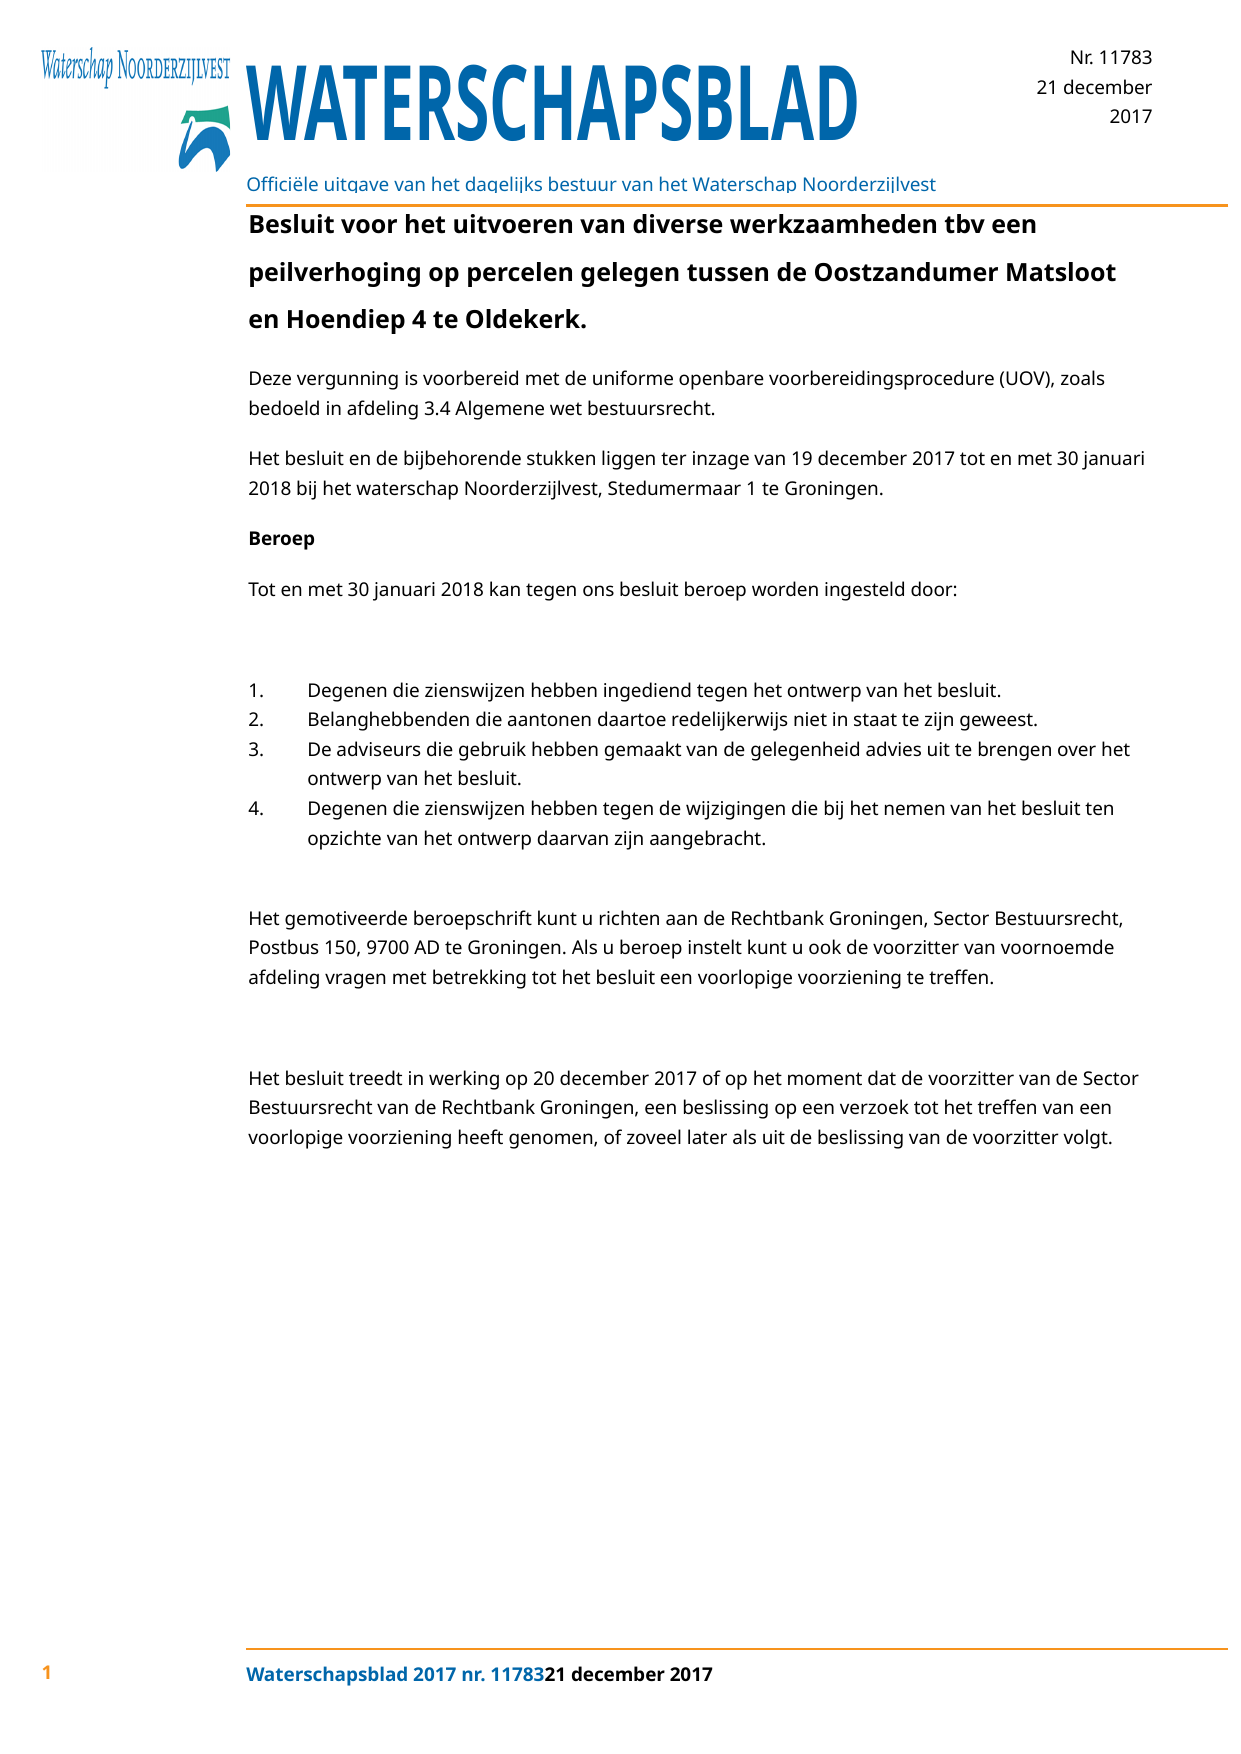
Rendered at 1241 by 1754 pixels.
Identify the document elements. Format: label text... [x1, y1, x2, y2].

list De adviseurs die gebruik hebben gemaakt van de gelegenheid advies uit te brengen over het ontwerp van het besluit. [248, 736, 1152, 791]
text Het besluit en de bijbehorende stukken liggen ter inzage van 19 december 2017 tot en met 30 januari 2018 bij het waterschap Noorderzijlvest, Stedumermaar 1 te Groningen. [248, 446, 1152, 501]
list Degenen die zienswijzen hebben ingediend tegen het ontwerp van het besluit. [248, 677, 1152, 702]
text Besluit voor het uitvoeren van diverse werkzaamheden tbv een peilverhoging op percelen gelegen tussen de Oostzandumer Matsloot en Hoendiep 4 te Oldekerk. [248, 207, 1152, 336]
text Deze vergunning is voorbereid met de uniforme openbare voorbereidingsprocedure (UOV), zoals bedoeld in afdeling 3.4 Algemene wet bestuursrecht. [248, 366, 1152, 421]
text Het gemotiveerde beroepschrift kunt u richten aan de Rechtbank Groningen, Sector Bestuursrecht, Postbus 150, 9700 AD te Groningen. Als u beroep instelt kunt u ook de voorzitter van voornoemde afdeling vragen met betrekking tot het besluit een voorlopige voorziening te treffen. [248, 905, 1152, 989]
text Tot en met 30 januari 2018 kan tegen ons besluit beroep worden ingesteld door: [248, 576, 1152, 602]
text Het besluit treedt in werking op 20 december 2017 of op het moment dat de voorzitter van de Sector Bestuursrecht van de Rechtbank Groningen, een beslissing op een verzoek tot het treffen van een voorlopige voorziening heeft genomen, of zoveel later als uit de beslissing van de voorzitter volgt. [248, 1065, 1152, 1149]
picture [41, 47, 231, 172]
list Belanghebbenden die aantonen daartoe redelijkerwijs niet in staat te zijn geweest. [248, 706, 1152, 732]
text Beroep [248, 526, 1152, 551]
list Degenen die zienswijzen hebben tegen de wijzigingen die bij het nemen van het besluit ten opzichte van het ontwerp daarvan zijn aangebracht. [248, 795, 1152, 850]
